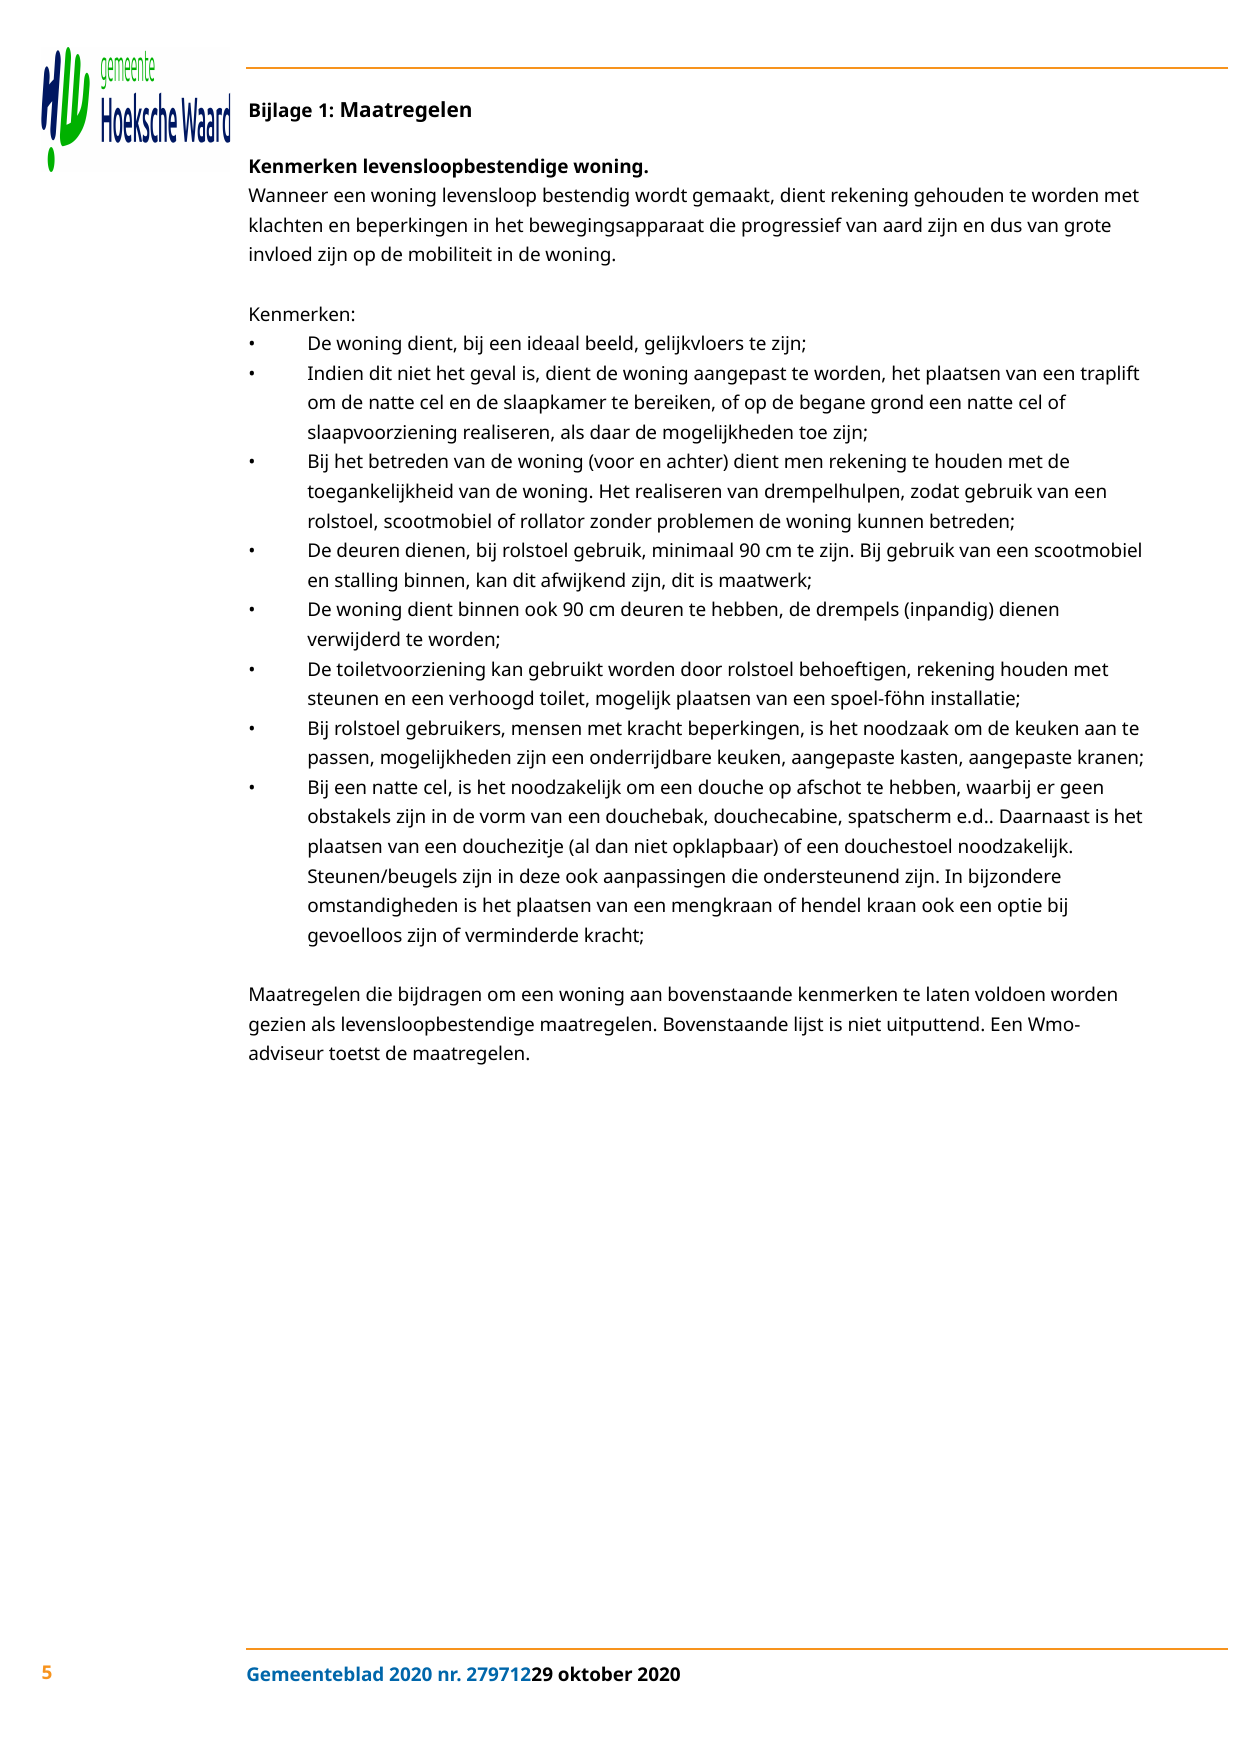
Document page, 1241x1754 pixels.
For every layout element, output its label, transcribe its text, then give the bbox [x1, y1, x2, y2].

text Maatregelen die bijdragen om een woning aan bovenstaande kenmerken te laten voldoen worden gezien als levensloopbestendige maatregelen. Bovenstaande lijst is niet uitputtend. Een Wmo-adviseur toetst de maatregelen. [248, 981, 1152, 1066]
text Bijlage 1: Maatregelen [248, 95, 1152, 123]
text Kenmerken: [248, 301, 1152, 327]
list Bij het betreden van de woning (voor en achter) dient men rekening te houden met de toegankelijkheid van de woning. Het realiseren van drempelhulpen, zodat gebruik van een rolstoel, scootmobiel of rollator zonder problemen de woning kunnen betreden; [248, 449, 1152, 534]
picture [41, 47, 231, 172]
list De woning dient, bij een ideaal beeld, gelijkvloers te zijn; [248, 330, 1152, 356]
list De toiletvoorziening kan gebruikt worden door rolstoel behoeftigen, rekening houden met steunen en een verhoogd toilet, mogelijk plaatsen van een spoel-föhn installatie; [248, 656, 1152, 711]
text Wanneer een woning levensloop bestendig wordt gemaakt, dient rekening gehouden te worden met klachten en beperkingen in het bewegingsapparaat die progressief van aard zijn en dus van grote invloed zijn op de mobiliteit in de woning. [248, 182, 1152, 267]
list De woning dient binnen ook 90 cm deuren te hebben, de drempels (inpandig) dienen verwijderd te worden; [248, 597, 1152, 652]
list Bij een natte cel, is het noodzakelijk om een douche op afschot te hebben, waarbij er geen obstakels zijn in de vorm van een douchebak, douchecabine, spatscherm e.d.. Daarnaast is het plaatsen van een douchezitje (al dan niet opklapbaar) of een douchestoel noodzakelijk. Steunen/beugels zijn in deze ook aanpassingen die ondersteunend zijn. In bijzondere omstandigheden is het plaatsen van een mengkraan of hendel kraan ook een optie bij gevoelloos zijn of verminderde kracht; [248, 774, 1152, 948]
list Bij rolstoel gebruikers, mensen met kracht beperkingen, is het noodzaak om de keuken aan te passen, mogelijkheden zijn een onderrijdbare keuken, aangepaste kasten, aangepaste kranen; [248, 715, 1152, 770]
list De deuren dienen, bij rolstoel gebruik, minimaal 90 cm te zijn. Bij gebruik van een scootmobiel en stalling binnen, kan dit afwijkend zijn, dit is maatwerk; [248, 537, 1152, 593]
text Kenmerken levensloopbestendige woning. [248, 153, 1152, 179]
list Indien dit niet het geval is, dient de woning aangepast te worden, het plaatsen van een traplift om de natte cel en de slaapkamer te bereiken, of op de begane grond een natte cel of slaapvoorziening realiseren, als daar de mogelijkheden toe zijn; [248, 360, 1152, 445]
